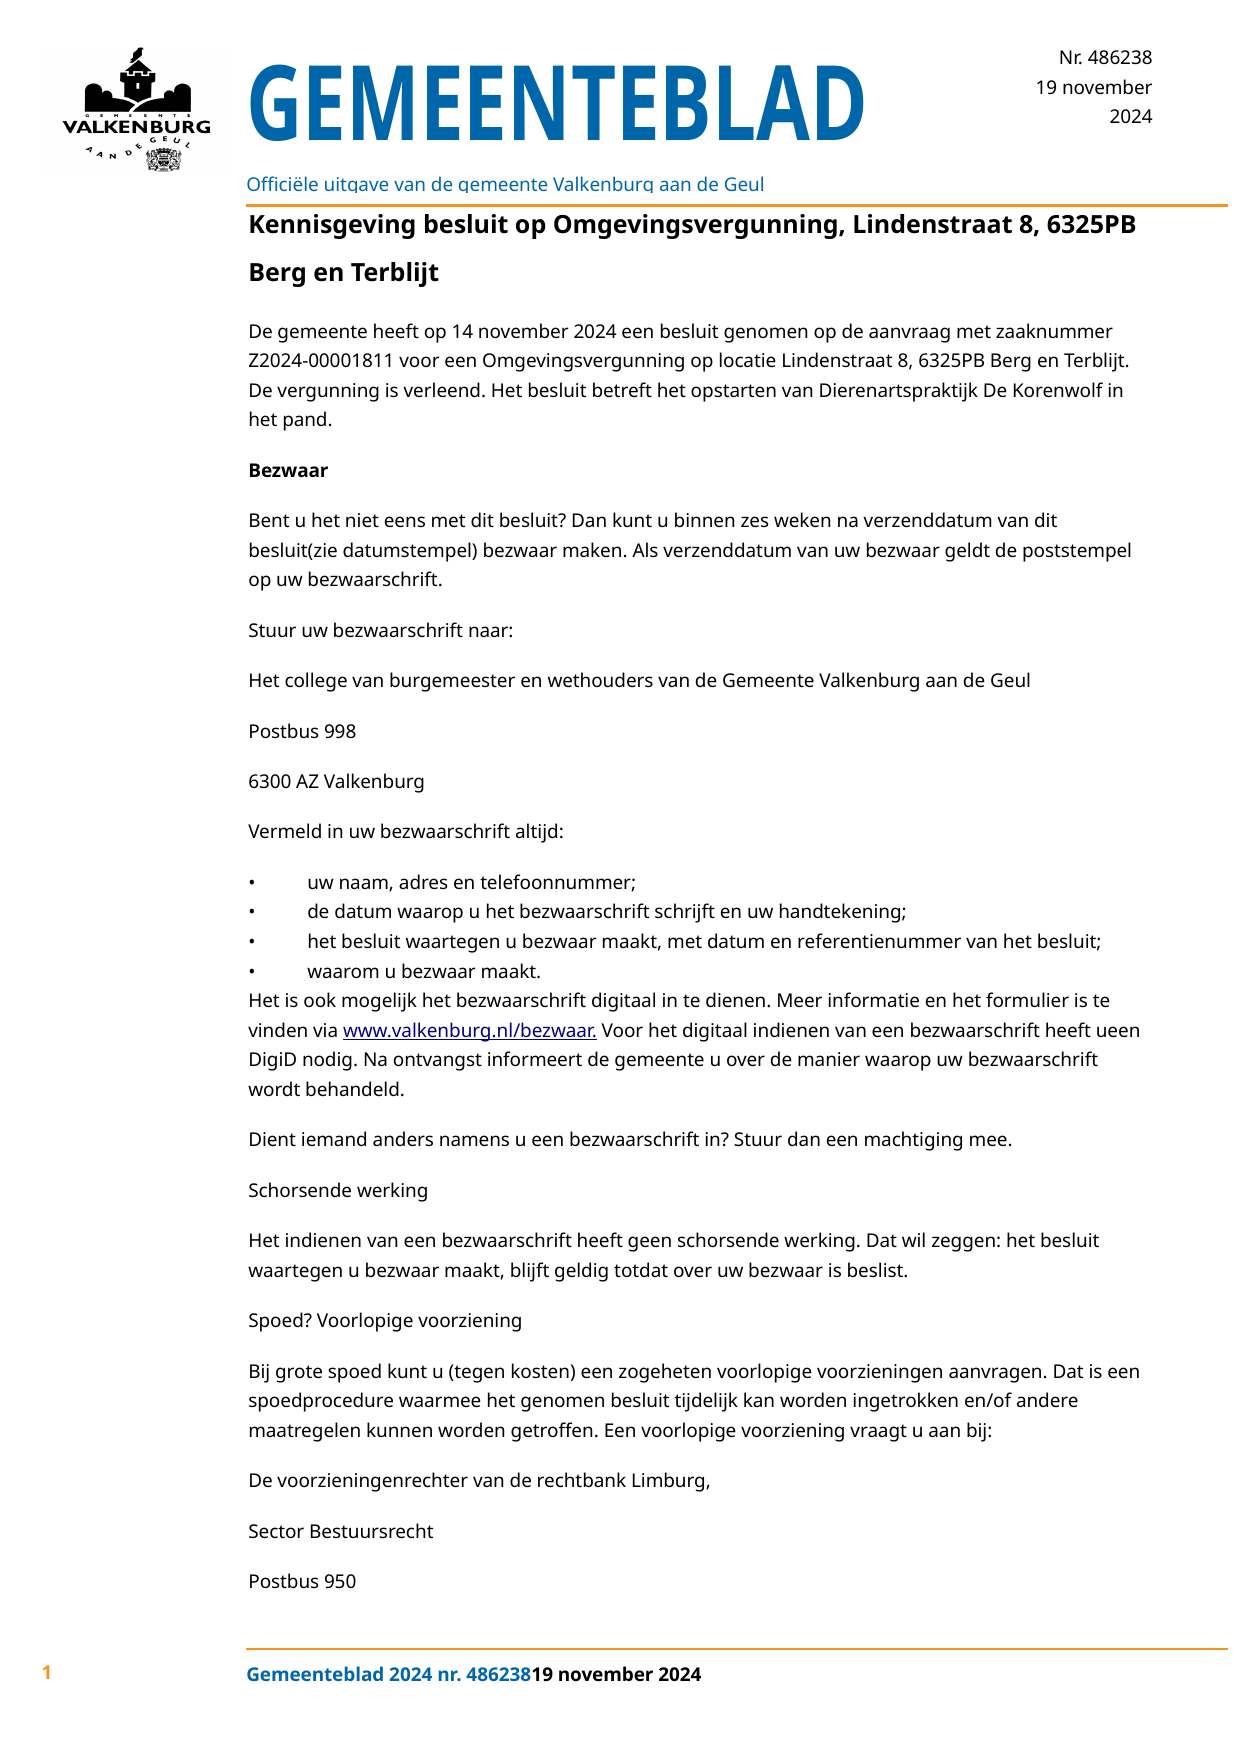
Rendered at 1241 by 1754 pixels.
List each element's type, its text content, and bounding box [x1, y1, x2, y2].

list de datum waarop u het bezwaarschrift schrijft en uw handtekening; [248, 899, 1152, 924]
text 6300 AZ Valkenburg [248, 768, 1152, 794]
text Bent u het niet eens met dit besluit? Dan kunt u binnen zes weken na verzenddatum van dit besluit(zie datumstempel) bezwaar maken. Als verzenddatum van uw bezwaar geldt de poststempel op uw bezwaarschrift. [248, 507, 1152, 592]
text Stuur uw bezwaarschrift naar: [248, 617, 1152, 643]
text Het indienen van een bezwaarschrift heeft geen schorsende werking. Dat wil zeggen: het besluit waartegen u bezwaar maakt, blijft geldig totdat over uw bezwaar is beslist. [248, 1227, 1152, 1283]
text Dient iemand anders namens u een bezwaarschrift in? Stuur dan een machtiging mee. [248, 1127, 1152, 1152]
list uw naam, adres en telefoonnummer; [248, 869, 1152, 895]
text Het college van burgemeester en wethouders van de Gemeente Valkenburg aan de Geul [248, 667, 1152, 693]
text Schorsende werking [248, 1177, 1152, 1203]
text Postbus 950 [248, 1568, 1152, 1594]
list waarom u bezwaar maakt. [248, 958, 1152, 984]
text Bezwaar [248, 457, 1152, 483]
text Postbus 998 [248, 718, 1152, 744]
text Bij grote spoed kunt u (tegen kosten) een zogeheten voorlopige voorzieningen aanvragen. Dat is een spoedprocedure waarmee het genomen besluit tijdelijk kan worden ingetrokken en/of andere maatregelen kunnen worden getroffen. Een voorlopige voorziening vraagt u aan bij: [248, 1358, 1152, 1443]
text Sector Bestuursrecht [248, 1518, 1152, 1544]
text Vermeld in uw bezwaarschrift altijd: [248, 819, 1152, 844]
text De gemeente heeft op 14 november 2024 een besluit genomen op de aanvraag met zaaknummer Z2024-00001811 voor een Omgevingsvergunning op locatie Lindenstraat 8, 6325PB Berg en Terblijt. De vergunning is verleend. Het besluit betreft het opstarten van Dierenartspraktijk De Korenwolf in het pand. [248, 318, 1152, 432]
text Spoed? Voorlopige voorziening [248, 1307, 1152, 1333]
text Kennisgeving besluit op Omgevingsvergunning, Lindenstraat 8, 6325PB Berg en Terblijt [248, 207, 1152, 288]
picture [41, 47, 231, 172]
text Het is ook mogelijk het bezwaarschrift digitaal in te dienen. Meer informatie en het formulier is te vinden via www.valkenburg.nl/bezwaar. Voor het digitaal indienen van een bezwaarschrift heeft ueen DigiD nodig. Na ontvangst informeert de gemeente u over de manier waarop uw bezwaarschrift wordt behandeld. [248, 987, 1152, 1102]
list het besluit waartegen u bezwaar maakt, met datum en referentienummer van het besluit; [248, 928, 1152, 954]
text De voorzieningenrechter van de rechtbank Limburg, [248, 1467, 1152, 1493]
